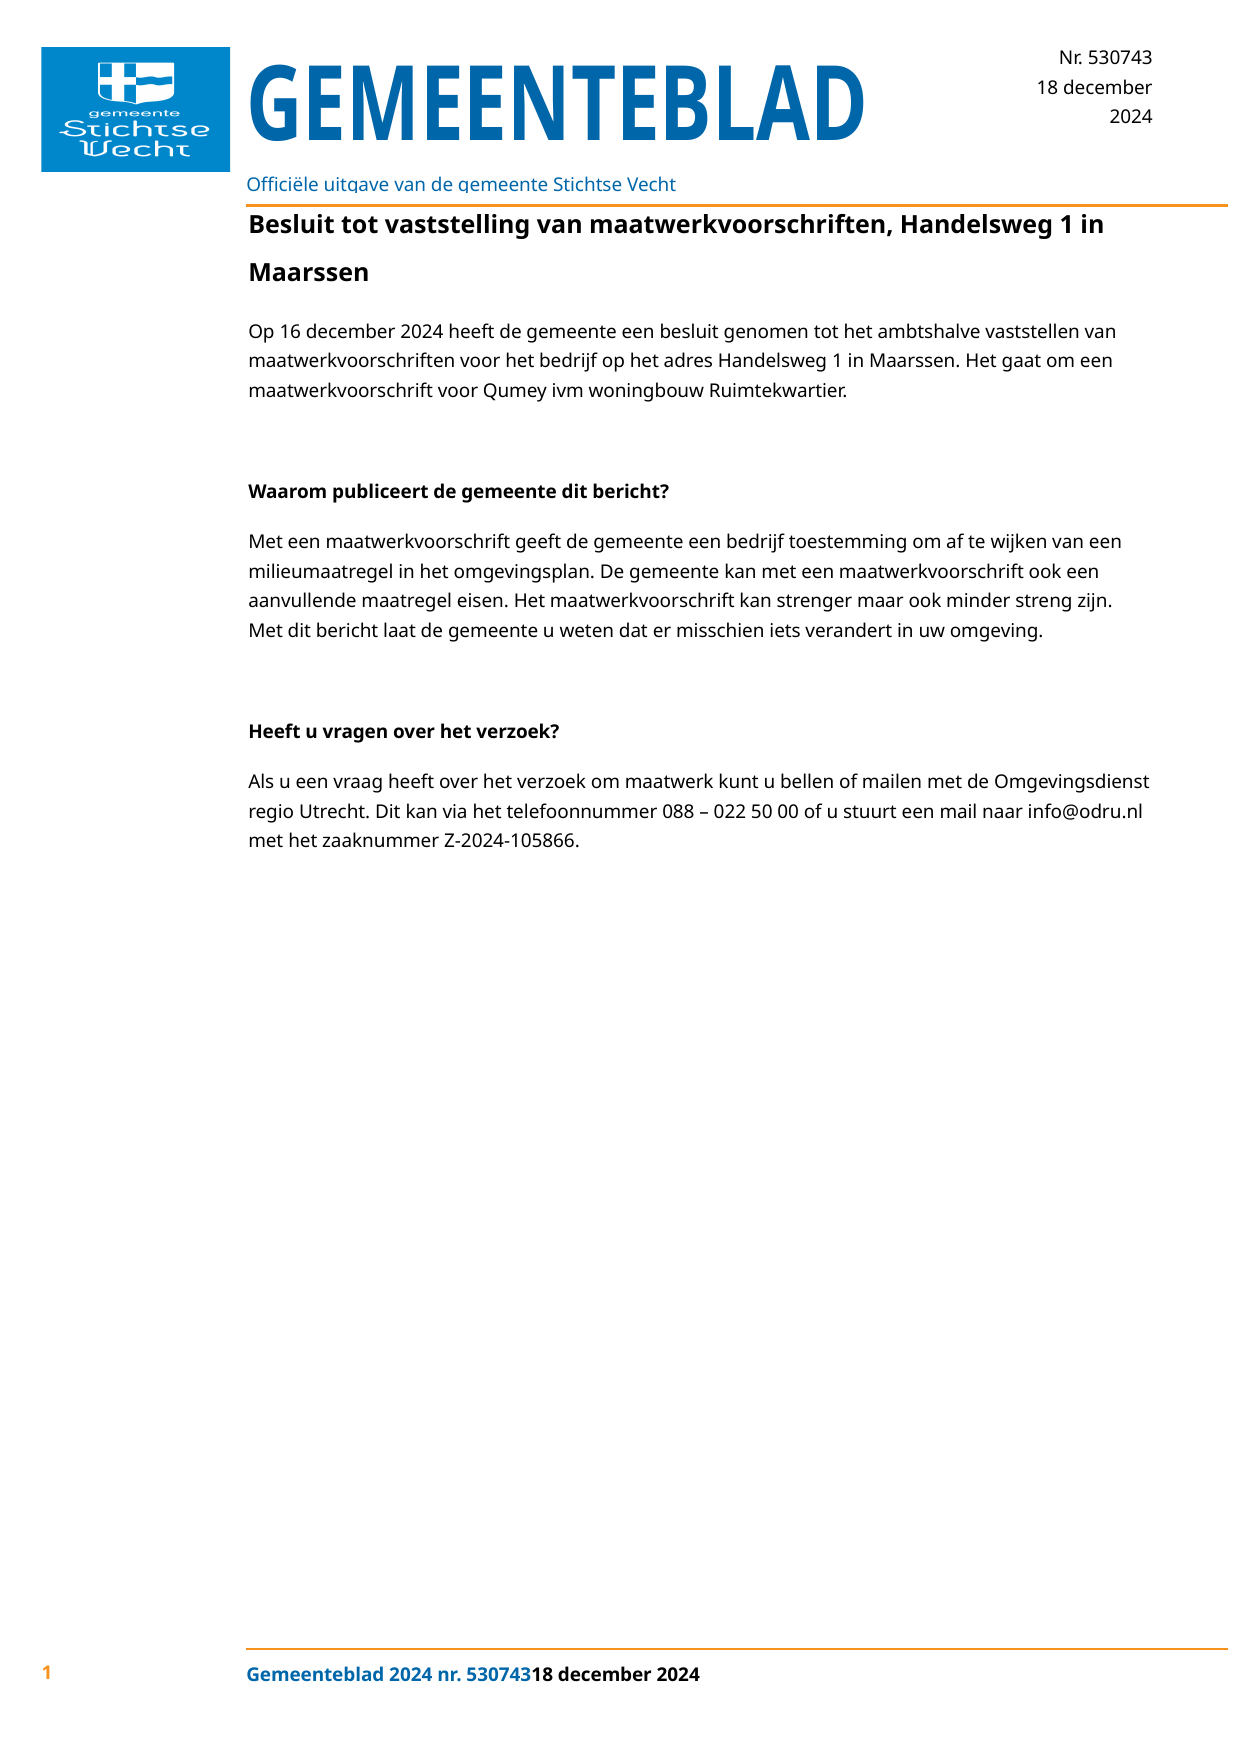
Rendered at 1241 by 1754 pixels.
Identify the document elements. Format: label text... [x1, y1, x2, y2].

picture [137, 63, 174, 103]
picture [99, 63, 135, 101]
text Als u een vraag heeft over het verzoek om maatwerk kunt u bellen of mailen met de Omgevingsdienst regio Utrecht. Dit kan via het telefoonnummer 088 – 022 50 00 of u stuurt een mail naar info@odru.nl met het zaaknummer Z-2024-105866. [248, 768, 1152, 853]
text Besluit tot vaststelling van maatwerkvoorschriften, Handelsweg 1 in Maarssen [248, 207, 1152, 288]
text Op 16 december 2024 heeft de gemeente een besluit genomen tot het ambtshalve vaststellen van maatwerkvoorschriften voor het bedrijf op het adres Handelsweg 1 in Maarssen. Het gaat om een maatwerkvoorschrift voor Qumey ivm woningbouw Ruimtekwartier. [248, 318, 1152, 403]
text Waarom publiceert de gemeente dit bericht? [248, 478, 1152, 504]
text Met een maatwerkvoorschrift geeft de gemeente een bedrijf toestemming om af te wijken van een milieumaatregel in het omgevingsplan. De gemeente kan met een maatwerkvoorschrift ook een aanvullende maatregel eisen. Het maatwerkvoorschrift kan strenger maar ook minder streng zijn. Met dit bericht laat de gemeente u weten dat er misschien iets verandert in uw omgeving. [248, 528, 1152, 643]
text Heeft u vragen over het verzoek? [248, 718, 1152, 744]
